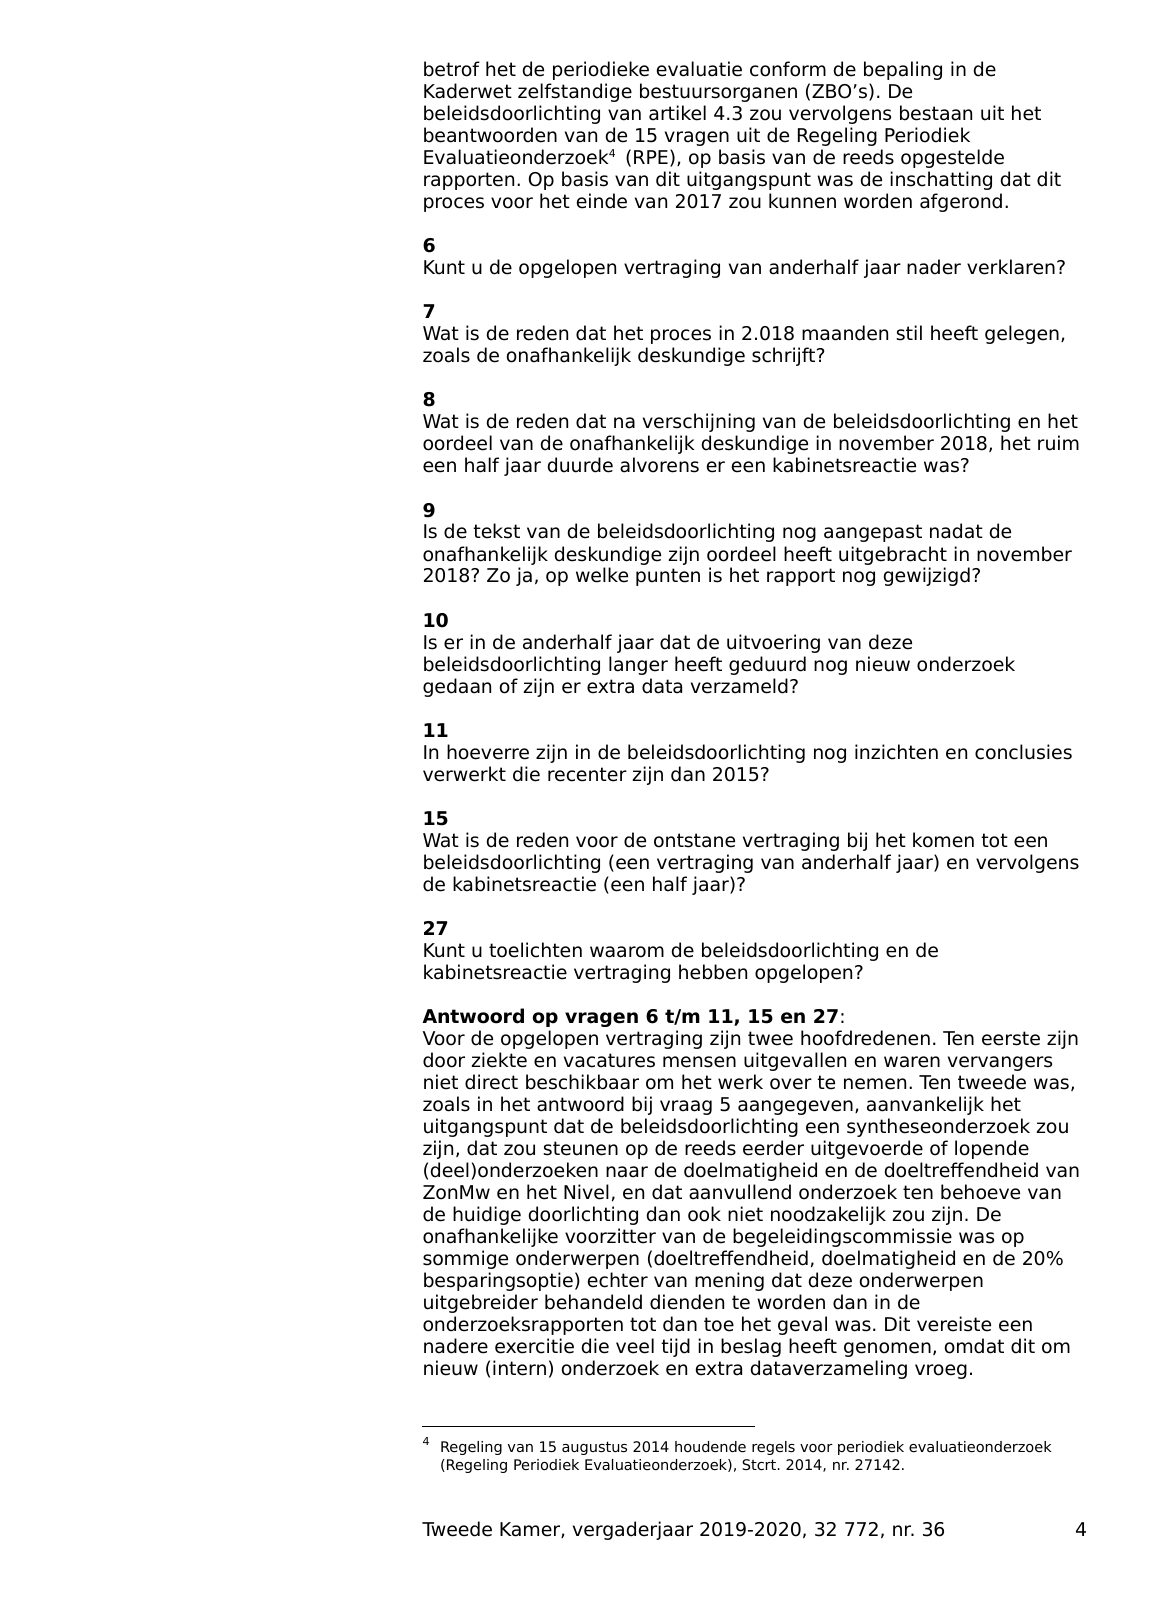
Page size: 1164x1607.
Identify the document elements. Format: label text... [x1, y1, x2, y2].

text Voor de opgelopen vertraging zijn twee hoofdredenen. Ten eerste zijn door ziekte en vacatures mensen uitgevallen en waren vervangers niet direct beschikbaar om het werk over te nemen. Ten tweede was, zoals in het antwoord bij vraag 5 aangegeven, aanvankelijk het uitgangspunt dat de beleidsdoorlichting een syntheseonderzoek zou zijn, dat zou steunen op de reeds eerder uitgevoerde of lopende (deel)onderzoeken naar de doelmatigheid en de doeltreffendheid van ZonMw en het Nivel, en dat aanvullend onderzoek ten behoeve van de huidige doorlichting dan ook niet noodzakelijk zou zijn. De onafhankelijke voorzitter van de begeleidingscommissie was op sommige onderwerpen (doeltreffendheid, doelmatigheid en de 20% besparingsoptie) echter van mening dat deze onderwerpen uitgebreider behandeld dienden te worden dan in de onderzoeksrapporten tot dan toe het geval was. Dit vereiste een nadere exercitie die veel tijd in beslag heeft genomen, omdat dit om nieuw (intern) onderzoek en extra dataverzameling vroeg. [422, 1028, 1087, 1380]
text Wat is de reden dat het proces in 2.018 maanden stil heeft gelegen, zoals de onafhankelijk deskundige schrijft? [422, 323, 1087, 367]
text 27 [422, 918, 1087, 940]
text 10 [422, 609, 1087, 632]
text Kunt u toelichten waarom de beleidsdoorlichting en de kabinetsreactie vertraging hebben opgelopen? [422, 940, 1087, 984]
text Antwoord op vragen 6 t/m 11, 15 en 27: [422, 1006, 1087, 1028]
text 15 [422, 808, 1087, 830]
text Is de tekst van de beleidsdoorlichting nog aangepast nadat de onafhankelijk deskundige zijn oordeel heeft uitgebracht in november 2018? Zo ja, op welke punten is het rapport nog gewijzigd? [422, 521, 1087, 587]
text 9 [422, 499, 1087, 521]
text betrof het de periodieke evaluatie conform de bepaling in de Kaderwet zelfstandige bestuursorganen (ZBO’s). De beleidsdoorlichting van artikel 4.3 zou vervolgens bestaan uit het beantwoorden van de 15 vragen uit de Regeling Periodiek Evaluatieonderzoek (RPE), op basis van de reeds opgestelde rapporten. Op basis van dit uitgangspunt was de inschatting dat dit proces voor het einde van 2017 zou kunnen worden afgerond. [422, 59, 1087, 213]
text Wat is de reden voor de ontstane vertraging bij het komen tot een beleidsdoorlichting (een vertraging van anderhalf jaar) en vervolgens de kabinetsreactie (een half jaar)? [422, 830, 1087, 896]
text In hoeverre zijn in de beleidsdoorlichting nog inzichten en conclusies verwerkt die recenter zijn dan 2015? [422, 742, 1087, 786]
text Wat is de reden dat na verschijning van de beleidsdoorlichting en het oordeel van de onafhankelijk deskundige in november 2018, het ruim een half jaar duurde alvorens er een kabinetsreactie was? [422, 411, 1087, 477]
text Is er in de anderhalf jaar dat de uitvoering van deze beleidsdoorlichting langer heeft geduurd nog nieuw onderzoek gedaan of zijn er extra data verzameld? [422, 632, 1087, 697]
text 8 [422, 389, 1087, 411]
text Regeling van 15 augustus 2014 houdende regels voor periodiek evaluatieonderzoek (Regeling Periodiek Evaluatieonderzoek), Stcrt. 2014, nr. 27142. [422, 1435, 1087, 1474]
text 11 [422, 720, 1087, 742]
text 7 [422, 301, 1087, 323]
text Kunt u de opgelopen vertraging van anderhalf jaar nader verklaren? [422, 257, 1087, 279]
text 6 [422, 235, 1087, 257]
